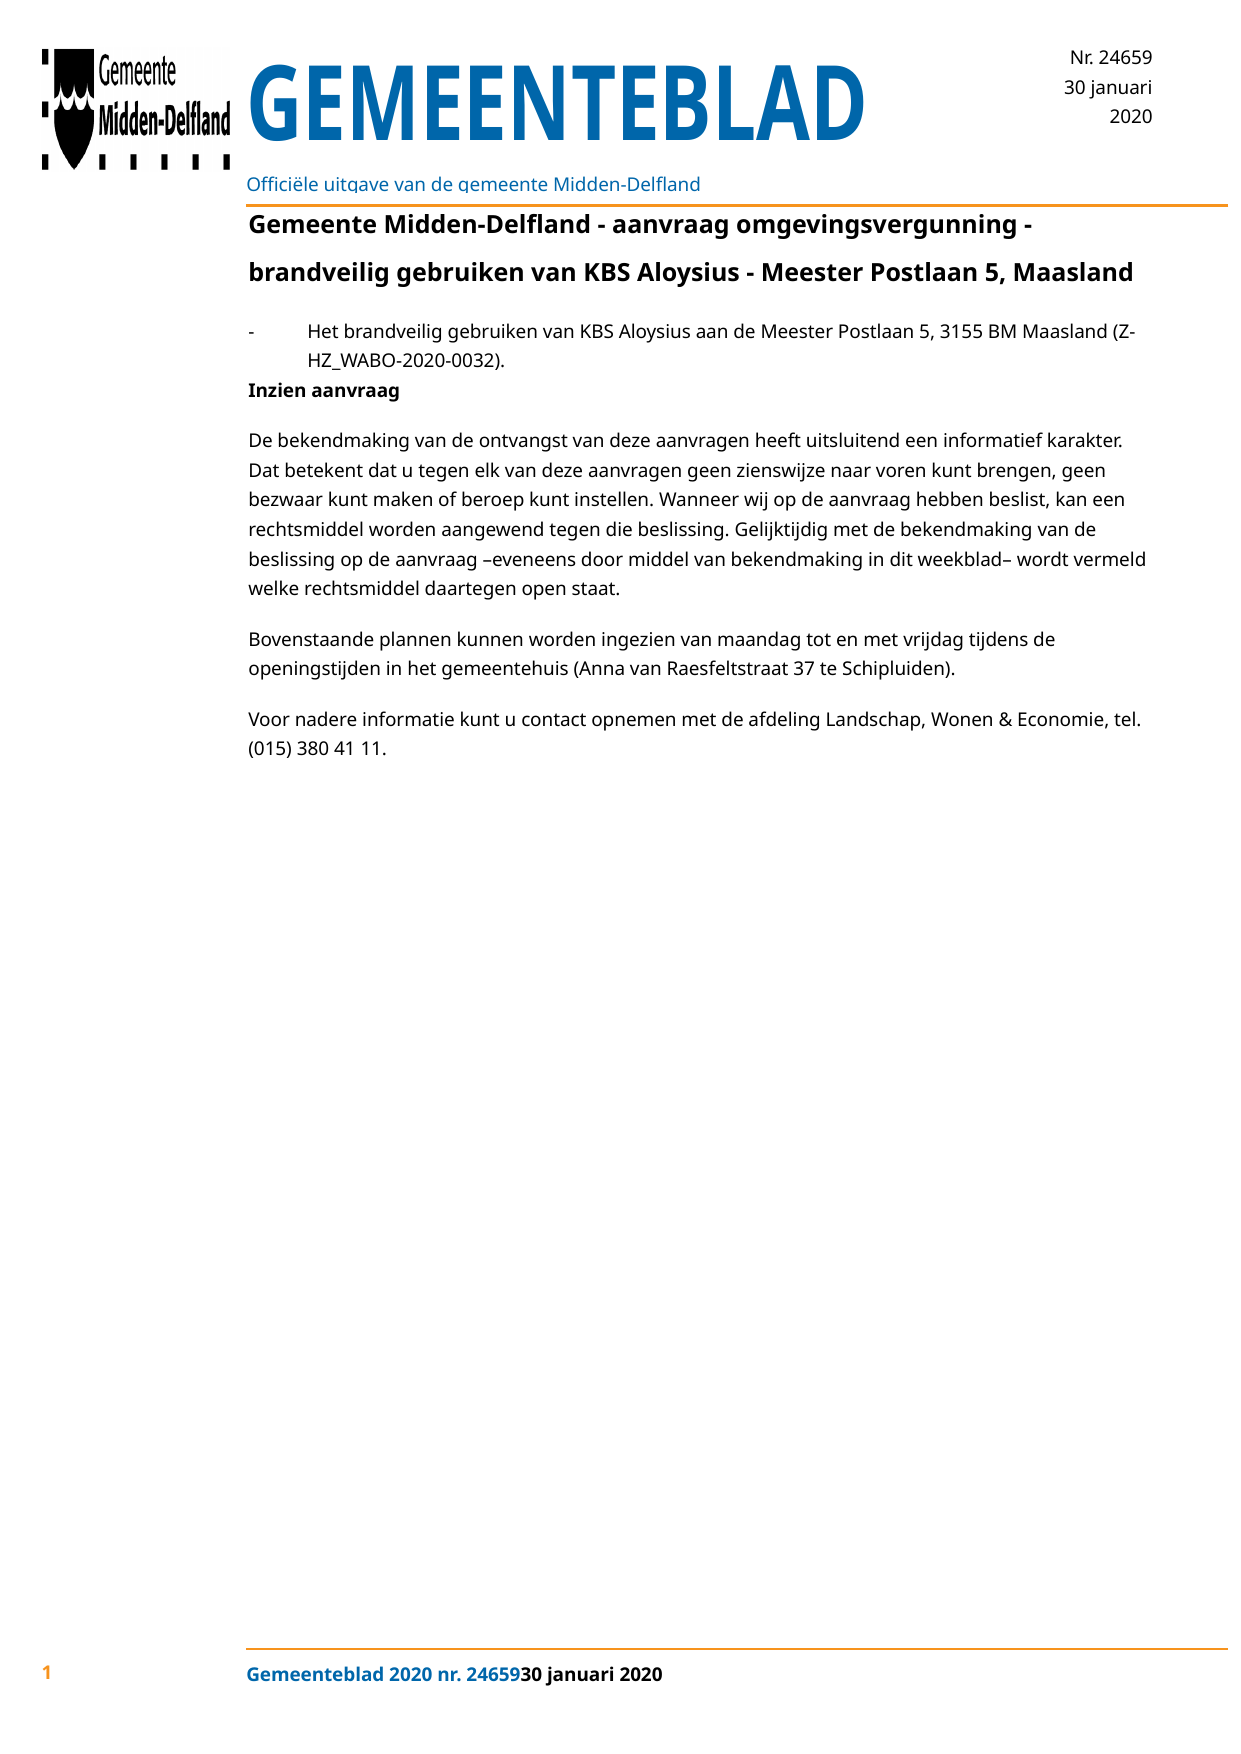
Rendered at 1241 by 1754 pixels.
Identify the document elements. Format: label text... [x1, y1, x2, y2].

text De bekendmaking van de ontvangst van deze aanvragen heeft uitsluitend een informatief karakter. Dat betekent dat u tegen elk van deze aanvragen geen zienswijze naar voren kunt brengen, geen bezwaar kunt maken of beroep kunt instellen. Wanneer wij op de aanvraag hebben beslist, kan een rechtsmiddel worden aangewend tegen die beslissing. Gelijktijdig met de bekendmaking van de beslissing op de aanvraag –eveneens door middel van bekendmaking in dit weekblad– wordt vermeld welke rechtsmiddel daartegen open staat. [248, 427, 1152, 601]
text Bovenstaande plannen kunnen worden ingezien van maandag tot en met vrijdag tijdens de openingstijden in het gemeentehuis (Anna van Raesfeltstraat 37 te Schipluiden). [248, 626, 1152, 681]
list Het brandveilig gebruiken van KBS Aloysius aan de Meester Postlaan 5, 3155 BM Maasland (Z-HZ_WABO-2020-0032). [248, 318, 1152, 373]
picture [41, 47, 231, 172]
text Inzien aanvraag [248, 377, 1152, 403]
text Voor nadere informatie kunt u contact opnemen met de afdeling Landschap, Wonen & Economie, tel. (015) 380 41 11. [248, 706, 1152, 761]
text Gemeente Midden-Delfland - aanvraag omgevingsvergunning - brandveilig gebruiken van KBS Aloysius - Meester Postlaan 5, Maasland [248, 207, 1152, 288]
